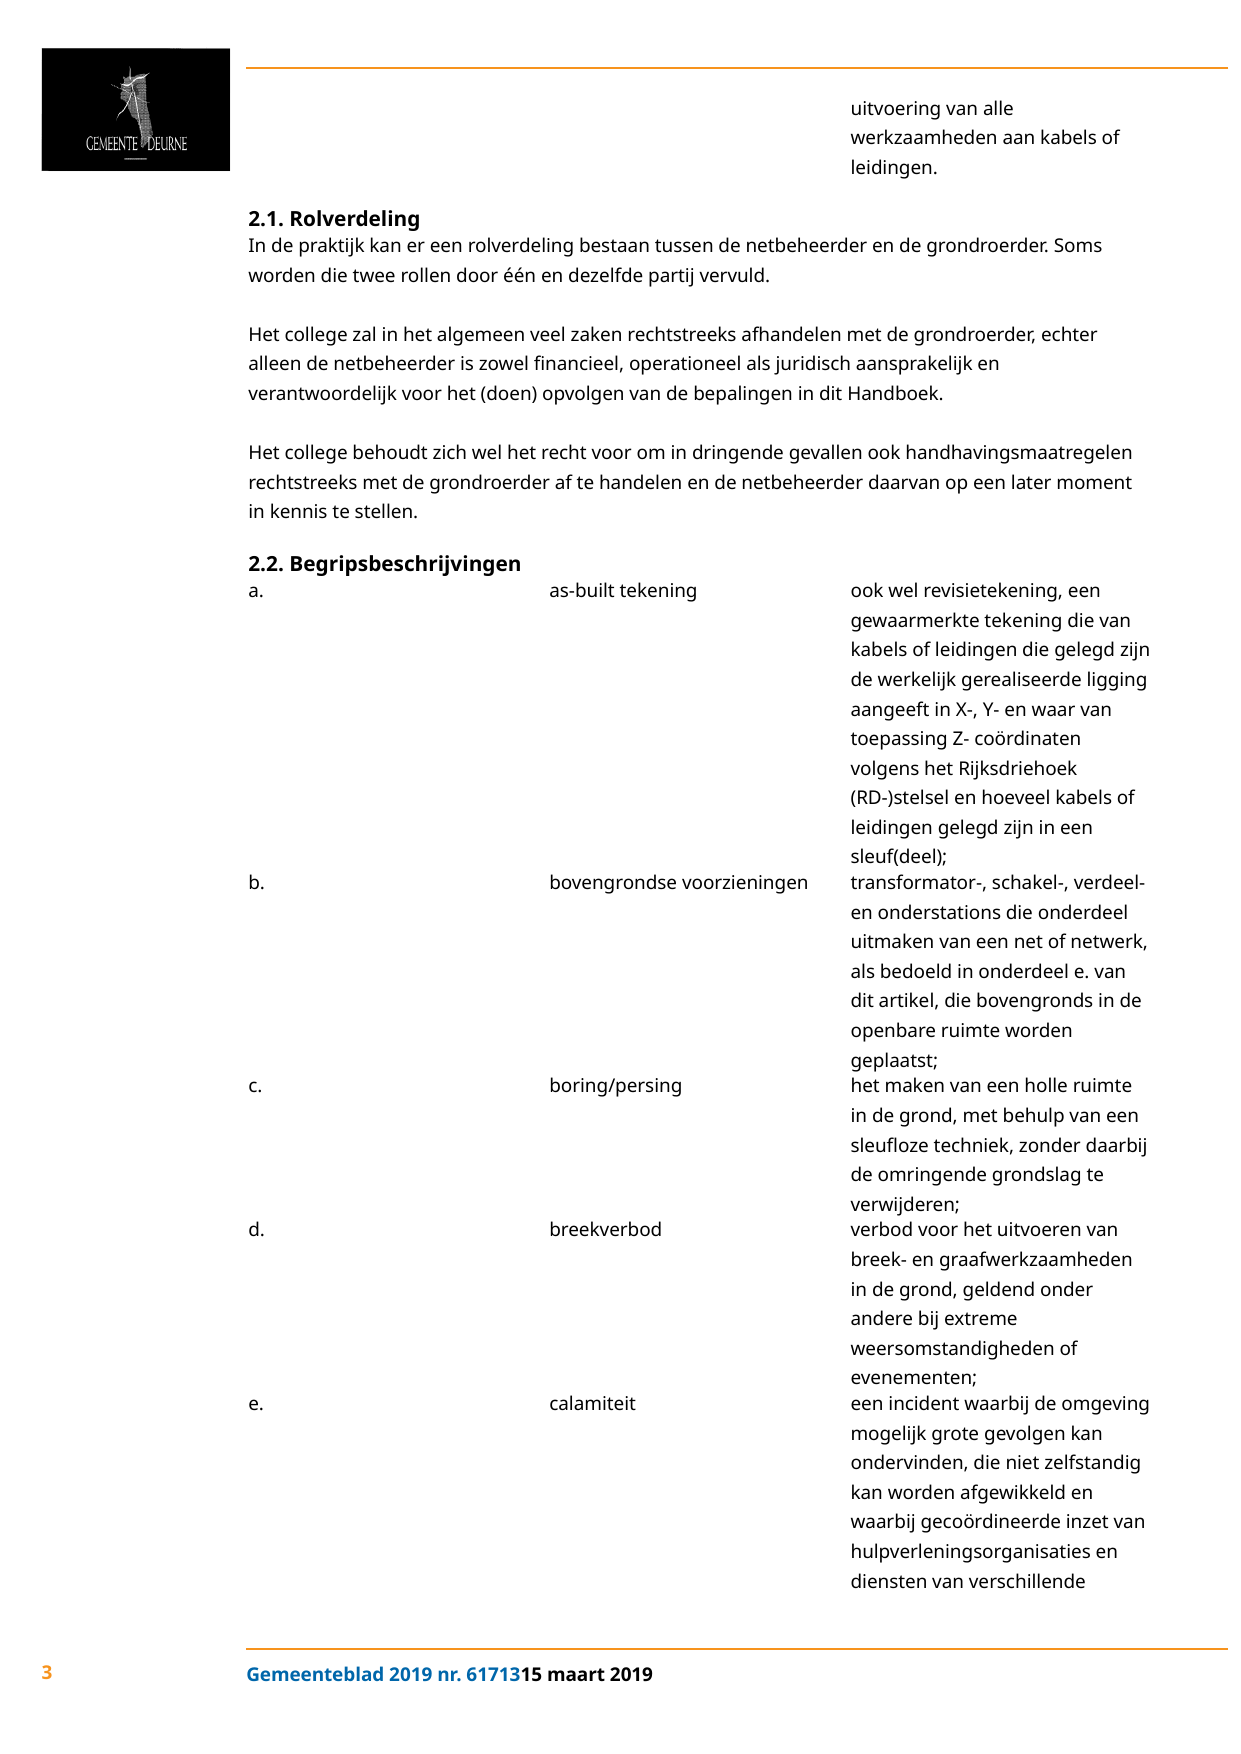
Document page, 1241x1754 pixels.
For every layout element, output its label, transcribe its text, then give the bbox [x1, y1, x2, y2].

text Het college zal in het algemeen veel zaken rechtstreeks afhandelen met de grondroerder, echter alleen de netbeheerder is zowel financieel, operationeel als juridisch aansprakelijk en verantwoordelijk voor het (doen) opvolgen van de bepalingen in dit Handboek. [248, 321, 1152, 406]
table_cell b. [248, 869, 549, 1073]
table_cell het maken van een holle ruimte in de grond, met behulp van een sleufloze techniek, zonder daarbij de omringende grondslag te verwijderen; [850, 1073, 1152, 1217]
text In de praktijk kan er een rolverdeling bestaan tussen de netbeheerder en de grondroerder. Soms worden die twee rollen door één en dezelfde partij vervuld. [248, 232, 1152, 287]
table_cell bovengrondse voorzieningen [549, 869, 850, 1073]
table_header as-built tekening [549, 578, 850, 869]
table_cell verbod voor het uitvoeren van breek- en graafwerkzaamheden in de grond, geldend onder andere bij extreme weersomstandigheden of evenementen; [850, 1217, 1152, 1390]
table_cell [248, 95, 549, 180]
table_cell boring/persing [549, 1073, 850, 1217]
table_cell transformator-, schakel-, verdeel- en onderstations die onderdeel uitmaken van een net of netwerk, als bedoeld in onderdeel e. van dit artikel, die bovengronds in de openbare ruimte worden geplaatst; [850, 869, 1152, 1073]
table_cell d. [248, 1217, 549, 1390]
table_header a. [248, 578, 549, 869]
text 2.1. Rolverdeling [248, 204, 1152, 232]
text 2.2. Begripsbeschrijvingen [248, 549, 1152, 577]
table_cell c. [248, 1073, 549, 1217]
table_header ook wel revisietekening, een gewaarmerkte tekening die van kabels of leidingen die gelegd zijn de werkelijk gerealiseerde ligging aangeeft in X-, Y- en waar van toepassing Z- coördinaten volgens het Rijksdriehoek (RD-)stelsel en hoeveel kabels of leidingen gelegd zijn in een sleuf(deel); [850, 578, 1152, 869]
picture [41, 47, 231, 172]
table_cell [549, 95, 850, 180]
table_cell breekverbod [549, 1217, 850, 1390]
table_cell uitvoering van alle werkzaamheden aan kabels of leidingen. [850, 95, 1152, 180]
table_cell een incident waarbij de omgeving mogelijk grote gevolgen kan ondervinden, die niet zelfstandig kan worden afgewikkeld en waarbij gecoördineerde inzet van hulpverleningsorganisaties en diensten van verschillende [850, 1390, 1152, 1593]
text Het college behoudt zich wel het recht voor om in dringende gevallen ook handhavingsmaatregelen rechtstreeks met de grondroerder af te handelen en de netbeheerder daarvan op een later moment in kennis te stellen. [248, 439, 1152, 524]
table_cell e. [248, 1390, 549, 1593]
table_cell calamiteit [549, 1390, 850, 1593]
